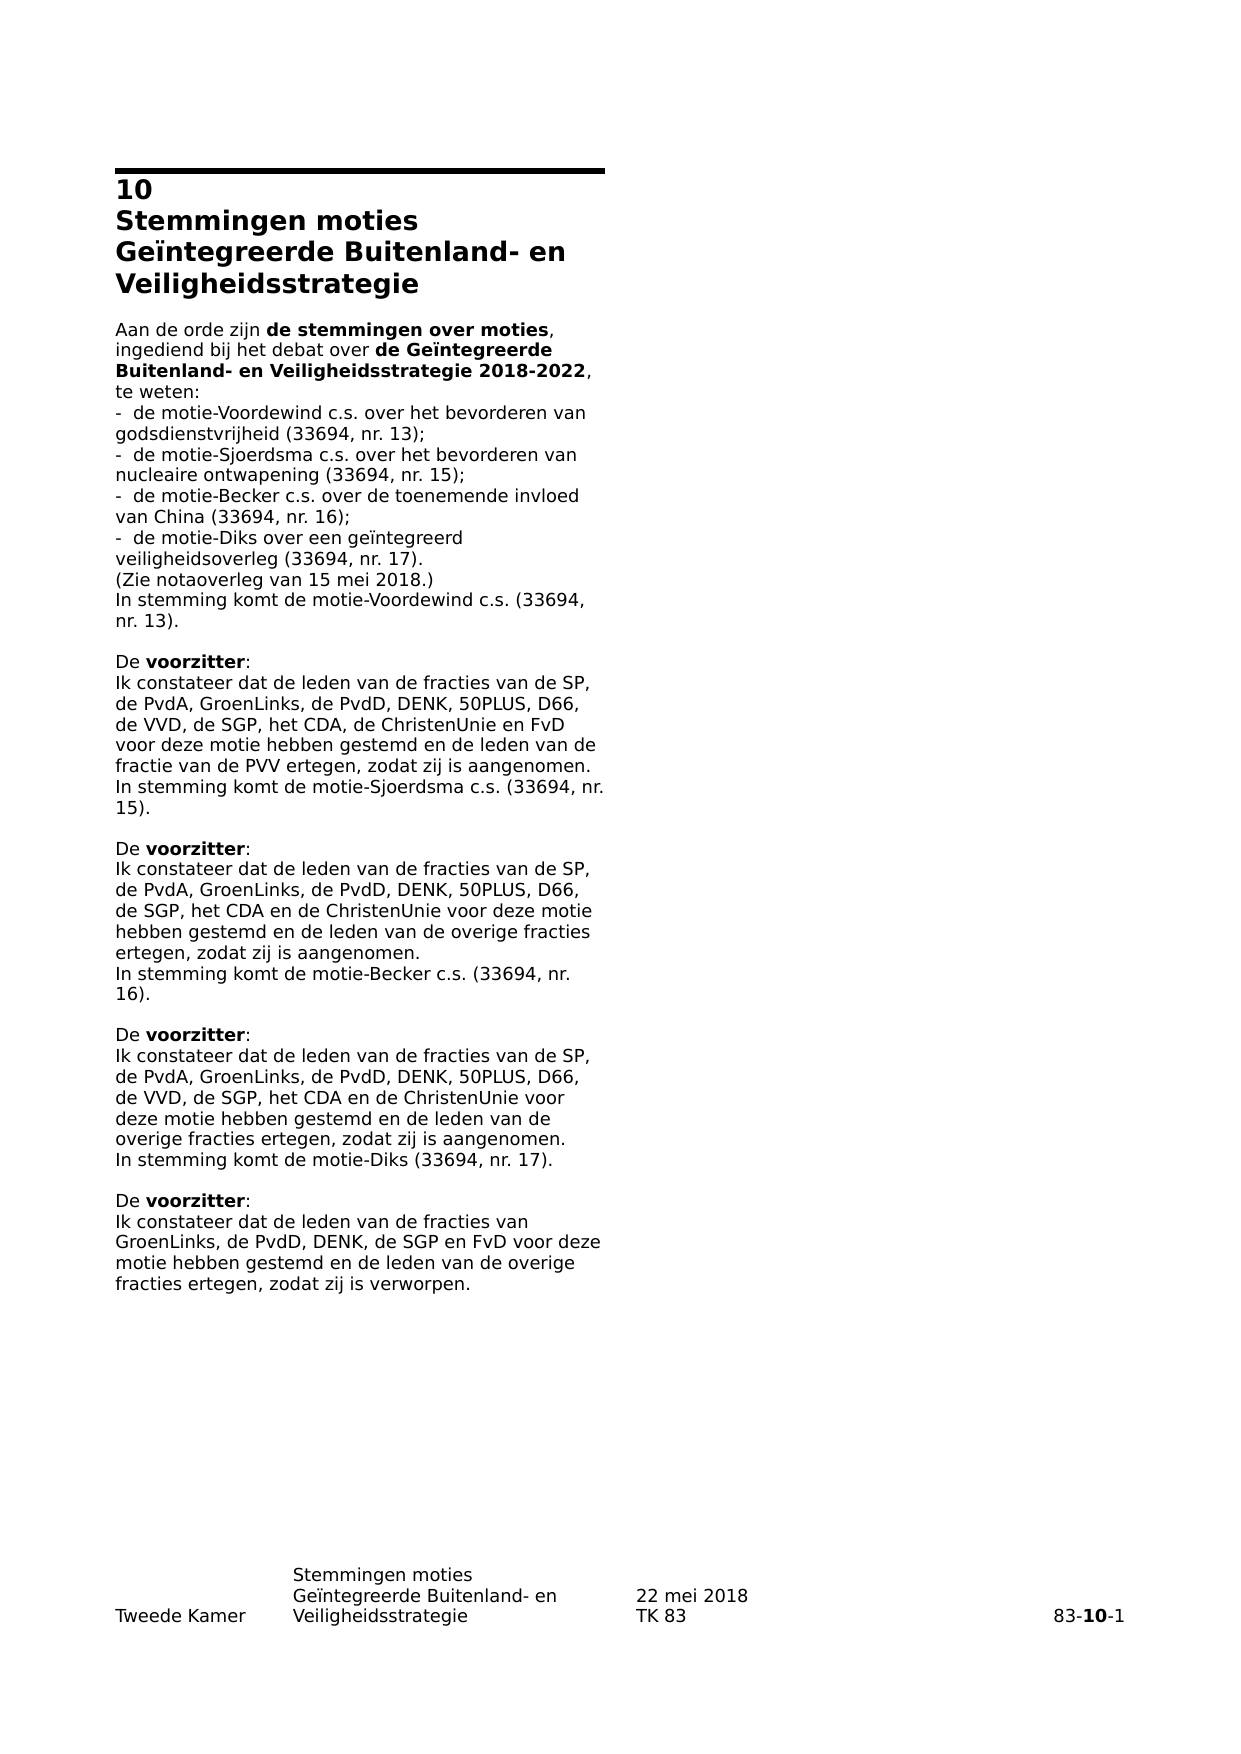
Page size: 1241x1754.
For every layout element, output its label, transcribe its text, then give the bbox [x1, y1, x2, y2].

text In stemming komt de motie-Becker c.s. (33694, nr. 16). [115, 963, 605, 1005]
title 10 Stemmingen moties Geïntegreerde Buitenland- en Veiligheidsstrategie [115, 174, 605, 299]
text De voorzitter: [115, 1191, 605, 1211]
list de motie-Becker c.s. over de toenemende invloed van China (33694, nr. 16); [115, 486, 605, 528]
text Aan de orde zijn de stemmingen over moties, ingediend bij het debat over de Geïntegreerde Buitenland- en Veiligheidsstrategie 2018-2022, [115, 319, 605, 382]
text te weten: [115, 382, 605, 403]
text In stemming komt de motie-Diks (33694, nr. 17). [115, 1150, 605, 1171]
list de motie-Sjoerdsma c.s. over het bevorderen van nucleaire ontwapening (33694, nr. 15); [115, 444, 605, 486]
list de motie-Diks over een geïntegreerd veiligheidsoverleg (33694, nr. 17). [115, 528, 605, 569]
text In stemming komt de motie-Voordewind c.s. (33694, nr. 13). [115, 590, 605, 632]
text (Zie notaoverleg van 15 mei 2018.) [115, 569, 605, 590]
list de motie-Voordewind c.s. over het bevorderen van godsdienstvrijheid (33694, nr. 13); [115, 403, 605, 444]
text In stemming komt de motie-Sjoerdsma c.s. (33694, nr. 15). [115, 777, 605, 818]
text Ik constateer dat de leden van de fracties van de SP, de PvdA, GroenLinks, de PvdD, DENK, 50PLUS, D66, de VVD, de SGP, het CDA en de ChristenUnie voor deze motie hebben gestemd en de leden van de overige fracties ertegen, zodat zij is aangenomen. [115, 1046, 605, 1150]
text De voorzitter: [115, 1025, 605, 1046]
text Ik constateer dat de leden van de fracties van de SP, de PvdA, GroenLinks, de PvdD, DENK, 50PLUS, D66, de VVD, de SGP, het CDA, de ChristenUnie en FvD voor deze motie hebben gestemd en de leden van de fractie van de PVV ertegen, zodat zij is aangenomen. [115, 673, 605, 777]
text De voorzitter: [115, 652, 605, 673]
text Ik constateer dat de leden van de fracties van GroenLinks, de PvdD, DENK, de SGP en FvD voor deze motie hebben gestemd en de leden van de overige fracties ertegen, zodat zij is verworpen. [115, 1211, 605, 1295]
text De voorzitter: [115, 838, 605, 859]
text Ik constateer dat de leden van de fracties van de SP, de PvdA, GroenLinks, de PvdD, DENK, 50PLUS, D66, de SGP, het CDA en de ChristenUnie voor deze motie hebben gestemd en de leden van de overige fracties ertegen, zodat zij is aangenomen. [115, 859, 605, 963]
